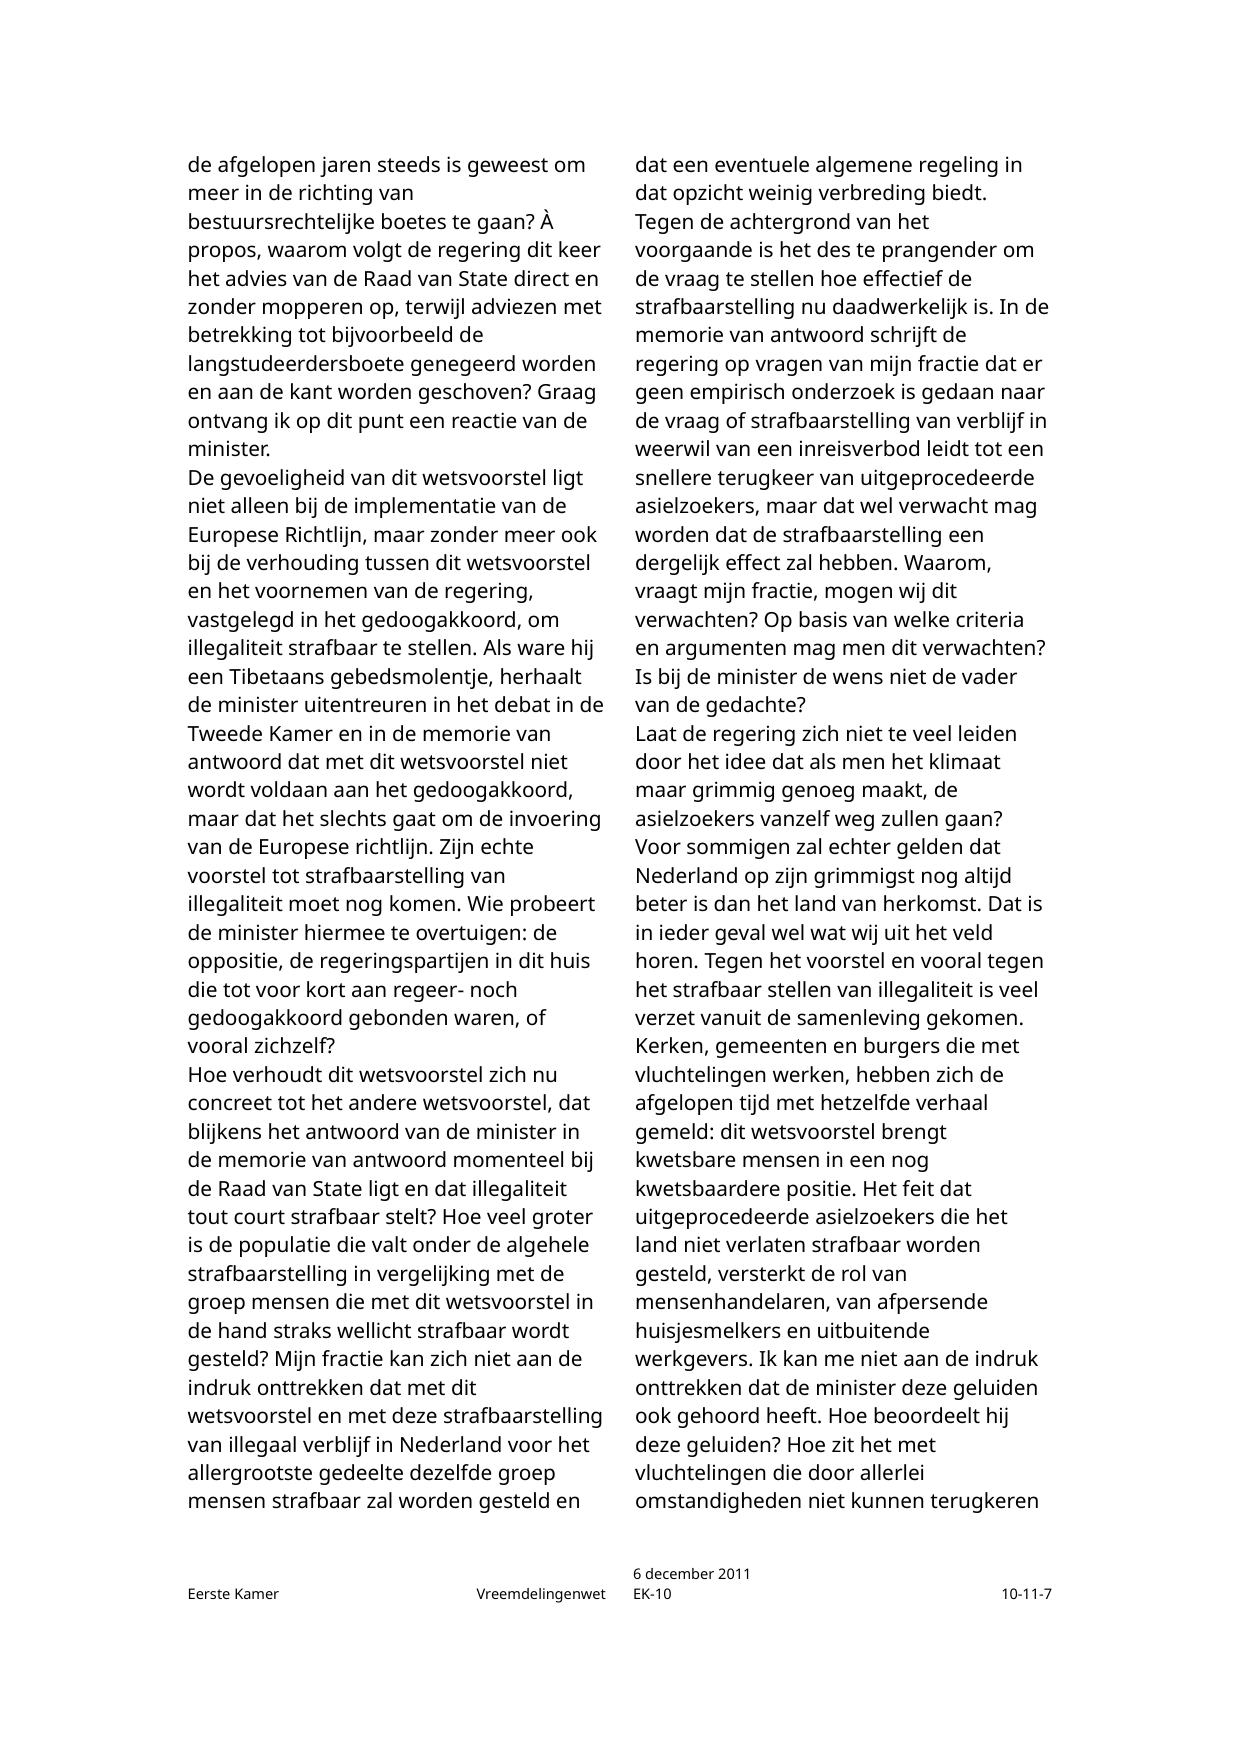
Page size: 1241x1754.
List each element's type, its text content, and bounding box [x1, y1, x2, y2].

text Laat de regering zich niet te veel leiden door het idee dat als men het klimaat maar grimmig genoeg maakt, de asielzoekers vanzelf weg zullen gaan? Voor sommigen zal echter gelden dat Nederland op zijn grimmigst nog altijd beter is dan het land van herkomst. Dat is in ieder geval wel wat wij uit het veld horen. Tegen het voorstel en vooral tegen het strafbaar stellen van illegaliteit is veel verzet vanuit de samenleving gekomen. Kerken, gemeenten en burgers die met vluchtelingen werken, hebben zich de afgelopen tijd met hetzelfde verhaal gemeld: dit wetsvoorstel brengt kwetsbare mensen in een nog kwetsbaardere positie. Het feit dat uitgeprocedeerde asielzoekers die het land niet verlaten strafbaar worden gesteld, versterkt de rol van mensenhandelaren, van afpersende huisjesmelkers en uitbuitende werkgevers. Ik kan me niet aan de indruk onttrekken dat de minister deze geluiden ook gehoord heeft. Hoe beoordeelt hij deze geluiden? Hoe zit het met vluchtelingen die door allerlei omstandigheden niet kunnen terugkeren [635, 719, 1053, 1515]
text Hoe verhoudt dit wetsvoorstel zich nu concreet tot het andere wetsvoorstel, dat blijkens het antwoord van de minister in de memorie van antwoord momenteel bij de Raad van State ligt en dat illegaliteit tout court strafbaar stelt? Hoe veel groter is de populatie die valt onder de algehele strafbaarstelling in vergelijking met de groep mensen die met dit wetsvoorstel in de hand straks wellicht strafbaar wordt gesteld? Mijn fractie kan zich niet aan de indruk onttrekken dat met dit wetsvoorstel en met deze strafbaarstelling van illegaal verblijf in Nederland voor het allergrootste gedeelte dezelfde groep mensen strafbaar zal worden gesteld en [187, 1060, 605, 1515]
text dat een eventuele algemene regeling in dat opzicht weinig verbreding biedt. [635, 150, 1053, 207]
text de afgelopen jaren steeds is geweest om meer in de richting van bestuursrechtelijke boetes te gaan? À propos, waarom volgt de regering dit keer het advies van de Raad van State direct en zonder mopperen op, terwijl adviezen met betrekking tot bijvoorbeeld de langstudeerdersboete genegeerd worden en aan de kant worden geschoven? Graag ontvang ik op dit punt een reactie van de minister. [187, 150, 605, 463]
text De gevoeligheid van dit wetsvoorstel ligt niet alleen bij de implementatie van de Europese Richtlijn, maar zonder meer ook bij de verhouding tussen dit wetsvoorstel en het voornemen van de regering, vastgelegd in het gedoogakkoord, om illegaliteit strafbaar te stellen. Als ware hij een Tibetaans gebedsmolentje, herhaalt de minister uitentreuren in het debat in de Tweede Kamer en in de memorie van antwoord dat met dit wetsvoorstel niet wordt voldaan aan het gedoogakkoord, maar dat het slechts gaat om de invoering van de Europese richtlijn. Zijn echte voorstel tot strafbaarstelling van illegaliteit moet nog komen. Wie probeert de minister hiermee te overtuigen: de oppositie, de regeringspartijen in dit huis die tot voor kort aan regeer- noch gedoogakkoord gebonden waren, of vooral zichzelf? [187, 463, 605, 1060]
text Tegen de achtergrond van het voorgaande is het des te prangender om de vraag te stellen hoe effectief de strafbaarstelling nu daadwerkelijk is. In de memorie van antwoord schrijft de regering op vragen van mijn fractie dat er geen empirisch onderzoek is gedaan naar de vraag of strafbaarstelling van verblijf in weerwil van een inreisverbod leidt tot een snellere terugkeer van uitgeprocedeerde asielzoekers, maar dat wel verwacht mag worden dat de strafbaarstelling een dergelijk effect zal hebben. Waarom, vraagt mijn fractie, mogen wij dit verwachten? Op basis van welke criteria en argumenten mag men dit verwachten? Is bij de minister de wens niet de vader van de gedachte? [635, 207, 1053, 719]
